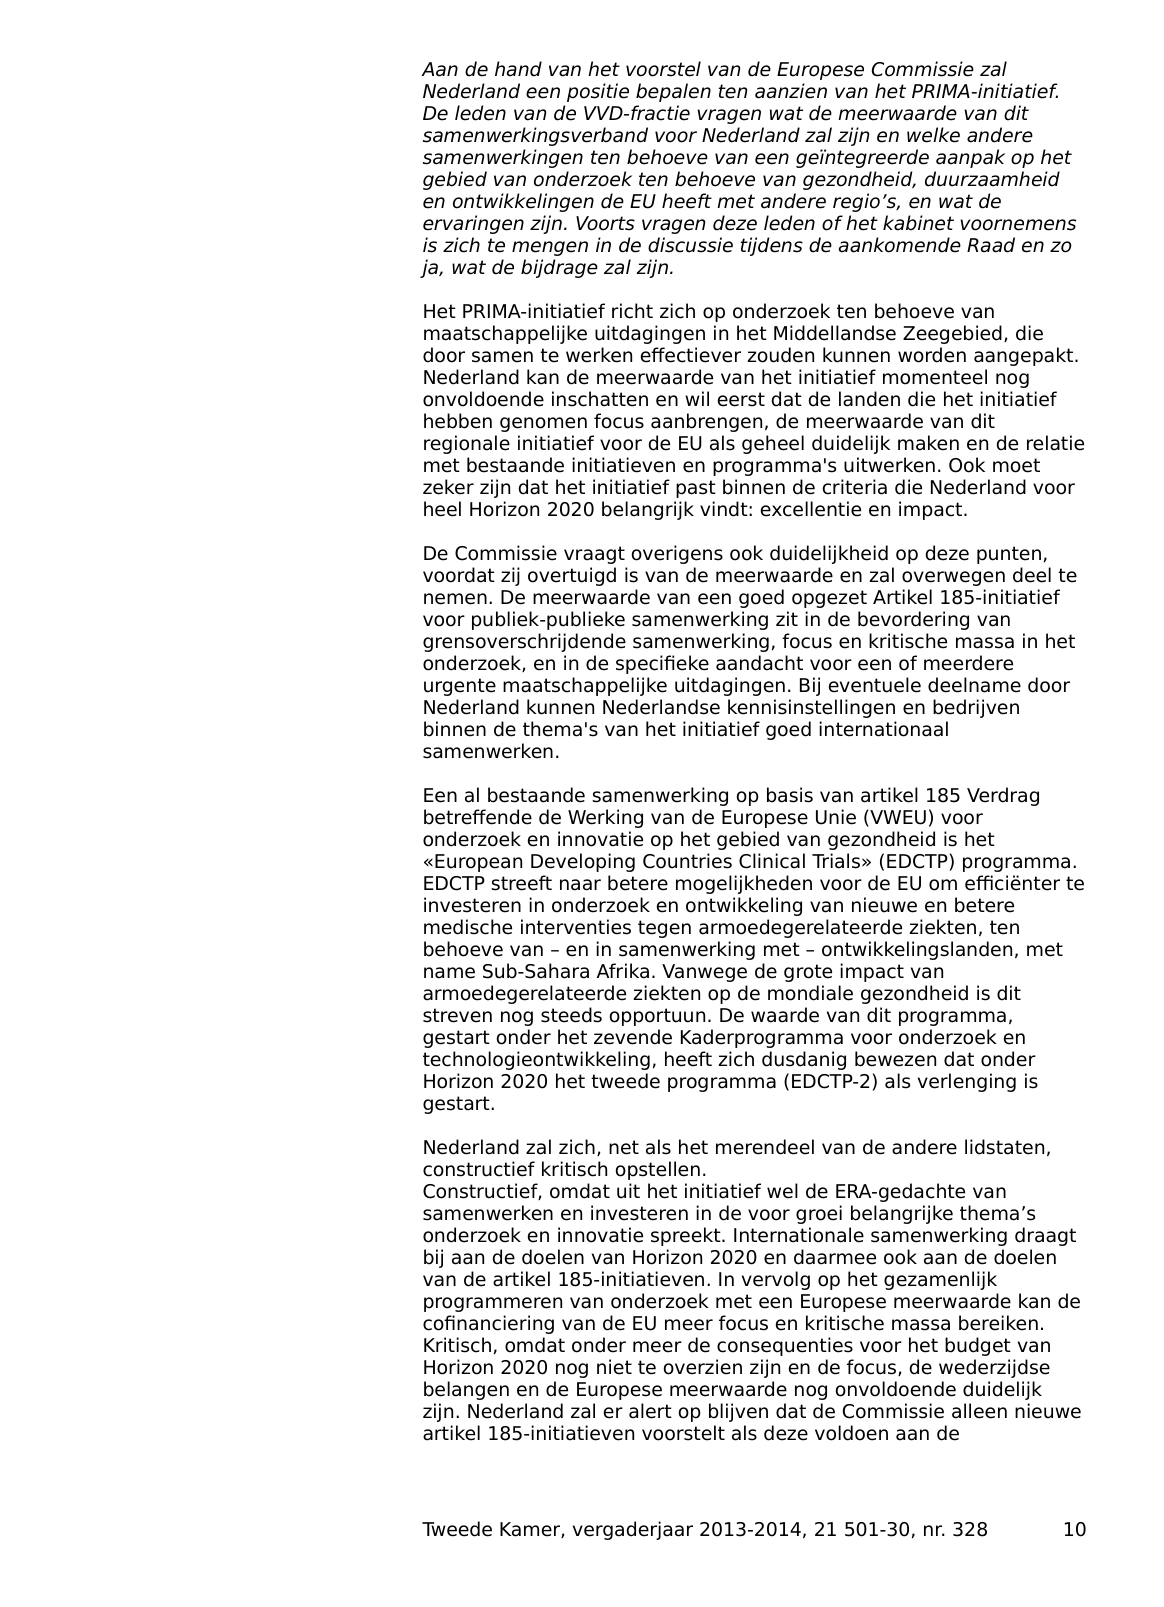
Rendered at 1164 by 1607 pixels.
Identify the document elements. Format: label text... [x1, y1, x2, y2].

text Het PRIMA-initiatief richt zich op onderzoek ten behoeve van maatschappelijke uitdagingen in het Middellandse Zeegebied, die door samen te werken effectiever zouden kunnen worden aangepakt. Nederland kan de meerwaarde van het initiatief momenteel nog onvoldoende inschatten en wil eerst dat de landen die het initiatief hebben genomen focus aanbrengen, de meerwaarde van dit regionale initiatief voor de EU als geheel duidelijk maken en de relatie met bestaande initiatieven en programma's uitwerken. Ook moet zeker zijn dat het initiatief past binnen de criteria die Nederland voor heel Horizon 2020 belangrijk vindt: excellentie en impact. [422, 301, 1087, 521]
text Een al bestaande samenwerking op basis van artikel 185 Verdrag betreffende de Werking van de Europese Unie (VWEU) voor onderzoek en innovatie op het gebied van gezondheid is het «European Developing Countries Clinical Trials» (EDCTP) programma. EDCTP streeft naar betere mogelijkheden voor de EU om efficiënter te investeren in onderzoek en ontwikkeling van nieuwe en betere medische interventies tegen armoedegerelateerde ziekten, ten behoeve van – en in samenwerking met – ontwikkelingslanden, met name Sub-Sahara Afrika. Vanwege de grote impact van armoedegerelateerde ziekten op de mondiale gezondheid is dit streven nog steeds opportuun. De waarde van dit programma, gestart onder het zevende Kaderprogramma voor onderzoek en technologieontwikkeling, heeft zich dusdanig bewezen dat onder Horizon 2020 het tweede programma (EDCTP-2) als verlenging is gestart. [422, 785, 1087, 1115]
text Constructief, omdat uit het initiatief wel de ERA-gedachte van samenwerken en investeren in de voor groei belangrijke thema’s onderzoek en innovatie spreekt. Internationale samenwerking draagt bij aan de doelen van Horizon 2020 en daarmee ook aan de doelen van de artikel 185-initiatieven. In vervolg op het gezamenlijk programmeren van onderzoek met een Europese meerwaarde kan de cofinanciering van de EU meer focus en kritische massa bereiken. [422, 1181, 1087, 1335]
text Kritisch, omdat onder meer de consequenties voor het budget van Horizon 2020 nog niet te overzien zijn en de focus, de wederzijdse belangen en de Europese meerwaarde nog onvoldoende duidelijk zijn. Nederland zal er alert op blijven dat de Commissie alleen nieuwe artikel 185-initiatieven voorstelt als deze voldoen aan de [422, 1335, 1087, 1444]
text Aan de hand van het voorstel van de Europese Commissie zal Nederland een positie bepalen ten aanzien van het PRIMA-initiatief. De leden van de VVD-fractie vragen wat de meerwaarde van dit samenwerkingsverband voor Nederland zal zijn en welke andere samenwerkingen ten behoeve van een geïntegreerde aanpak op het gebied van onderzoek ten behoeve van gezondheid, duurzaamheid en ontwikkelingen de EU heeft met andere regio’s, en wat de ervaringen zijn. Voorts vragen deze leden of het kabinet voornemens is zich te mengen in de discussie tijdens de aankomende Raad en zo ja, wat de bijdrage zal zijn. [422, 59, 1087, 279]
text De Commissie vraagt overigens ook duidelijkheid op deze punten, voordat zij overtuigd is van de meerwaarde en zal overwegen deel te nemen. De meerwaarde van een goed opgezet Artikel 185-initiatief voor publiek-publieke samenwerking zit in de bevordering van grensoverschrijdende samenwerking, focus en kritische massa in het onderzoek, en in de specifieke aandacht voor een of meerdere urgente maatschappelijke uitdagingen. Bij eventuele deelname door Nederland kunnen Nederlandse kennisinstellingen en bedrijven binnen de thema's van het initiatief goed internationaal samenwerken. [422, 543, 1087, 763]
text Nederland zal zich, net als het merendeel van de andere lidstaten, constructief kritisch opstellen. [422, 1137, 1087, 1181]
